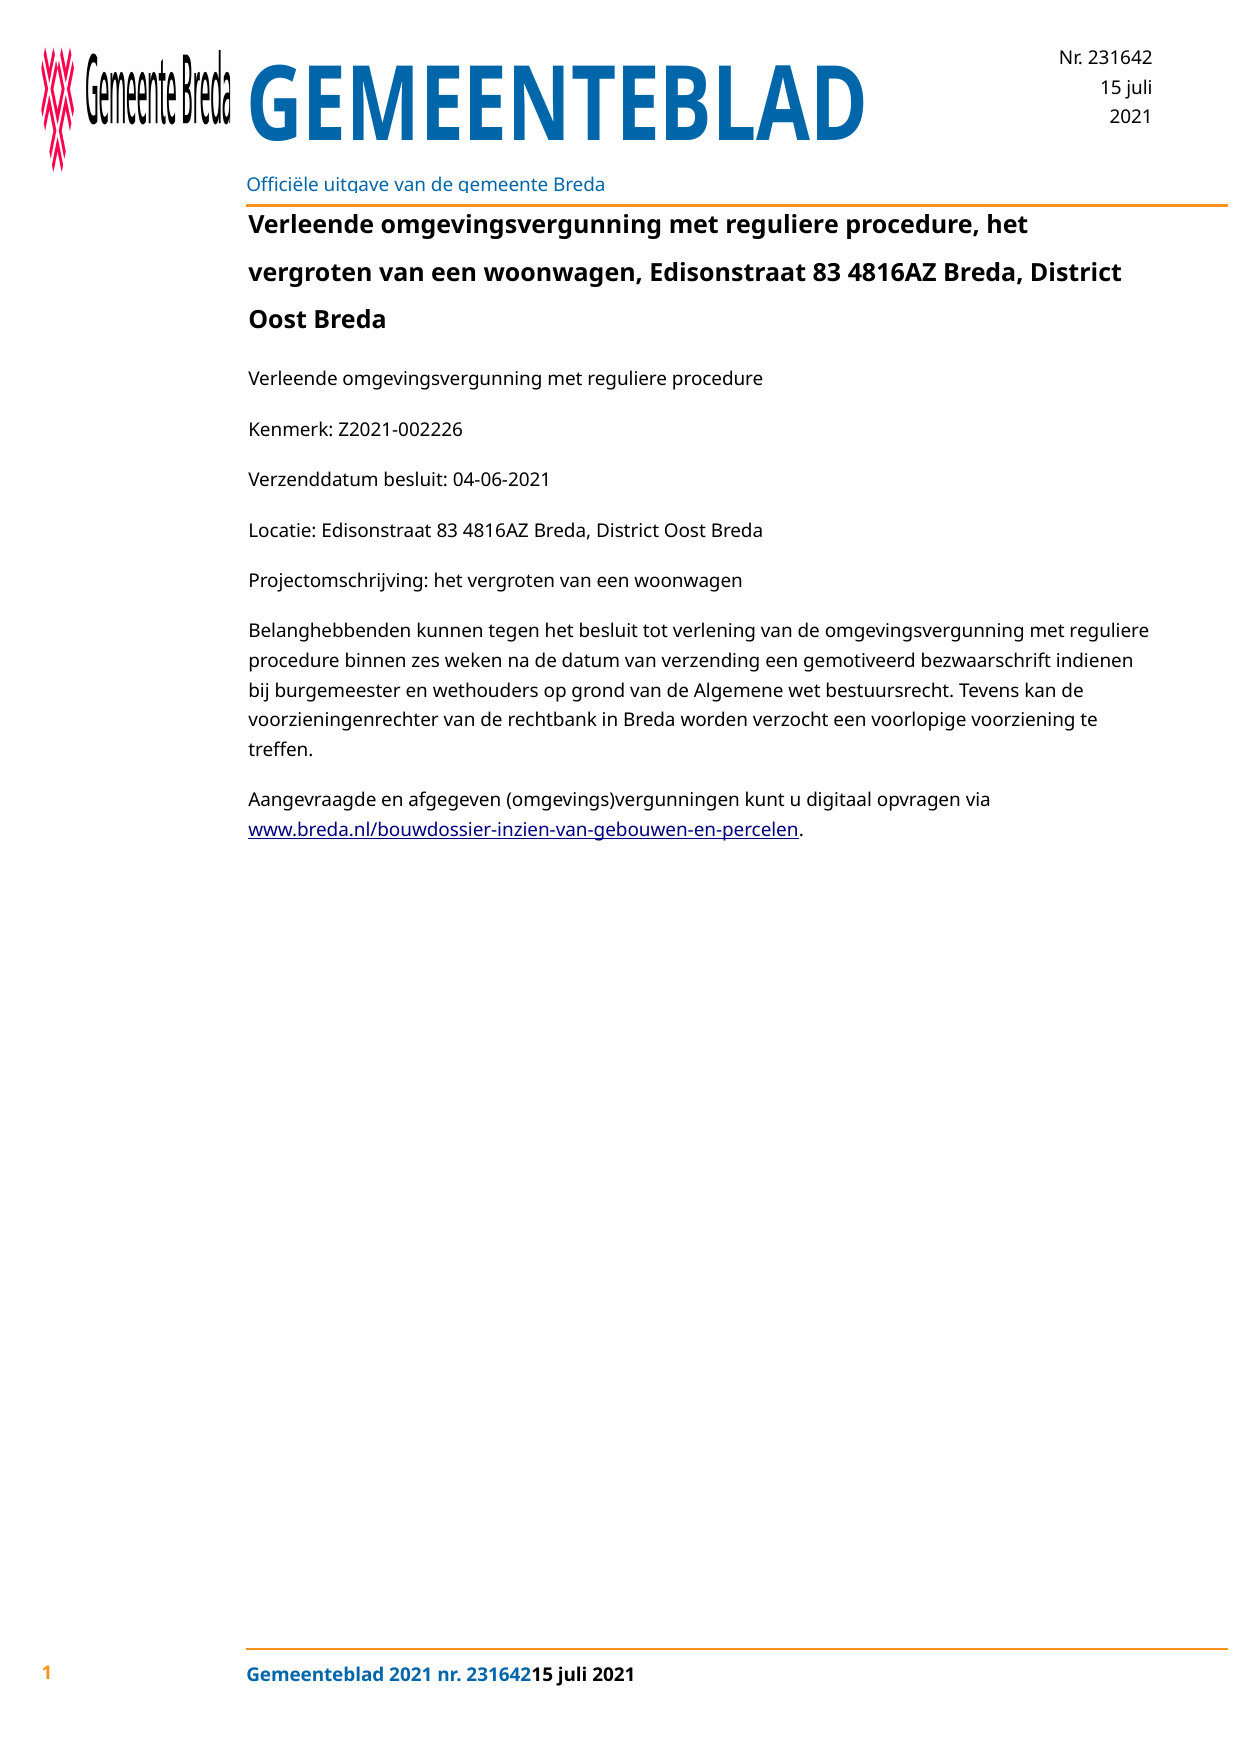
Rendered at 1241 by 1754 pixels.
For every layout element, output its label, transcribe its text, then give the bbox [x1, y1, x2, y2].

text Projectomschrijving: het vergroten van een woonwagen [248, 567, 1152, 593]
text Kenmerk: Z2021-002226 [248, 416, 1152, 442]
text Locatie: Edisonstraat 83 4816AZ Breda, District Oost Breda [248, 517, 1152, 542]
text Verleende omgevingsvergunning met reguliere procedure [248, 366, 1152, 391]
text Verleende omgevingsvergunning met reguliere procedure, het vergroten van een woonwagen, Edisonstraat 83 4816AZ Breda, District Oost Breda [248, 207, 1152, 336]
text Belanghebbenden kunnen tegen het besluit tot verlening van de omgevingsvergunning met reguliere procedure binnen zes weken na de datum van verzending een gemotiveerd bezwaarschrift indienen bij burgemeester en wethouders op grond van de Algemene wet bestuursrecht. Tevens kan de voorzieningenrechter van de rechtbank in Breda worden verzocht een voorlopige voorziening te treffen. [248, 618, 1152, 762]
picture [41, 47, 231, 172]
text Verzenddatum besluit: 04-06-2021 [248, 466, 1152, 492]
text Aangevraagde en afgegeven (omgevings)vergunningen kunt u digitaal opvragen via www.breda.nl/bouwdossier-inzien-van-gebouwen-en-percelen. [248, 786, 1152, 842]
